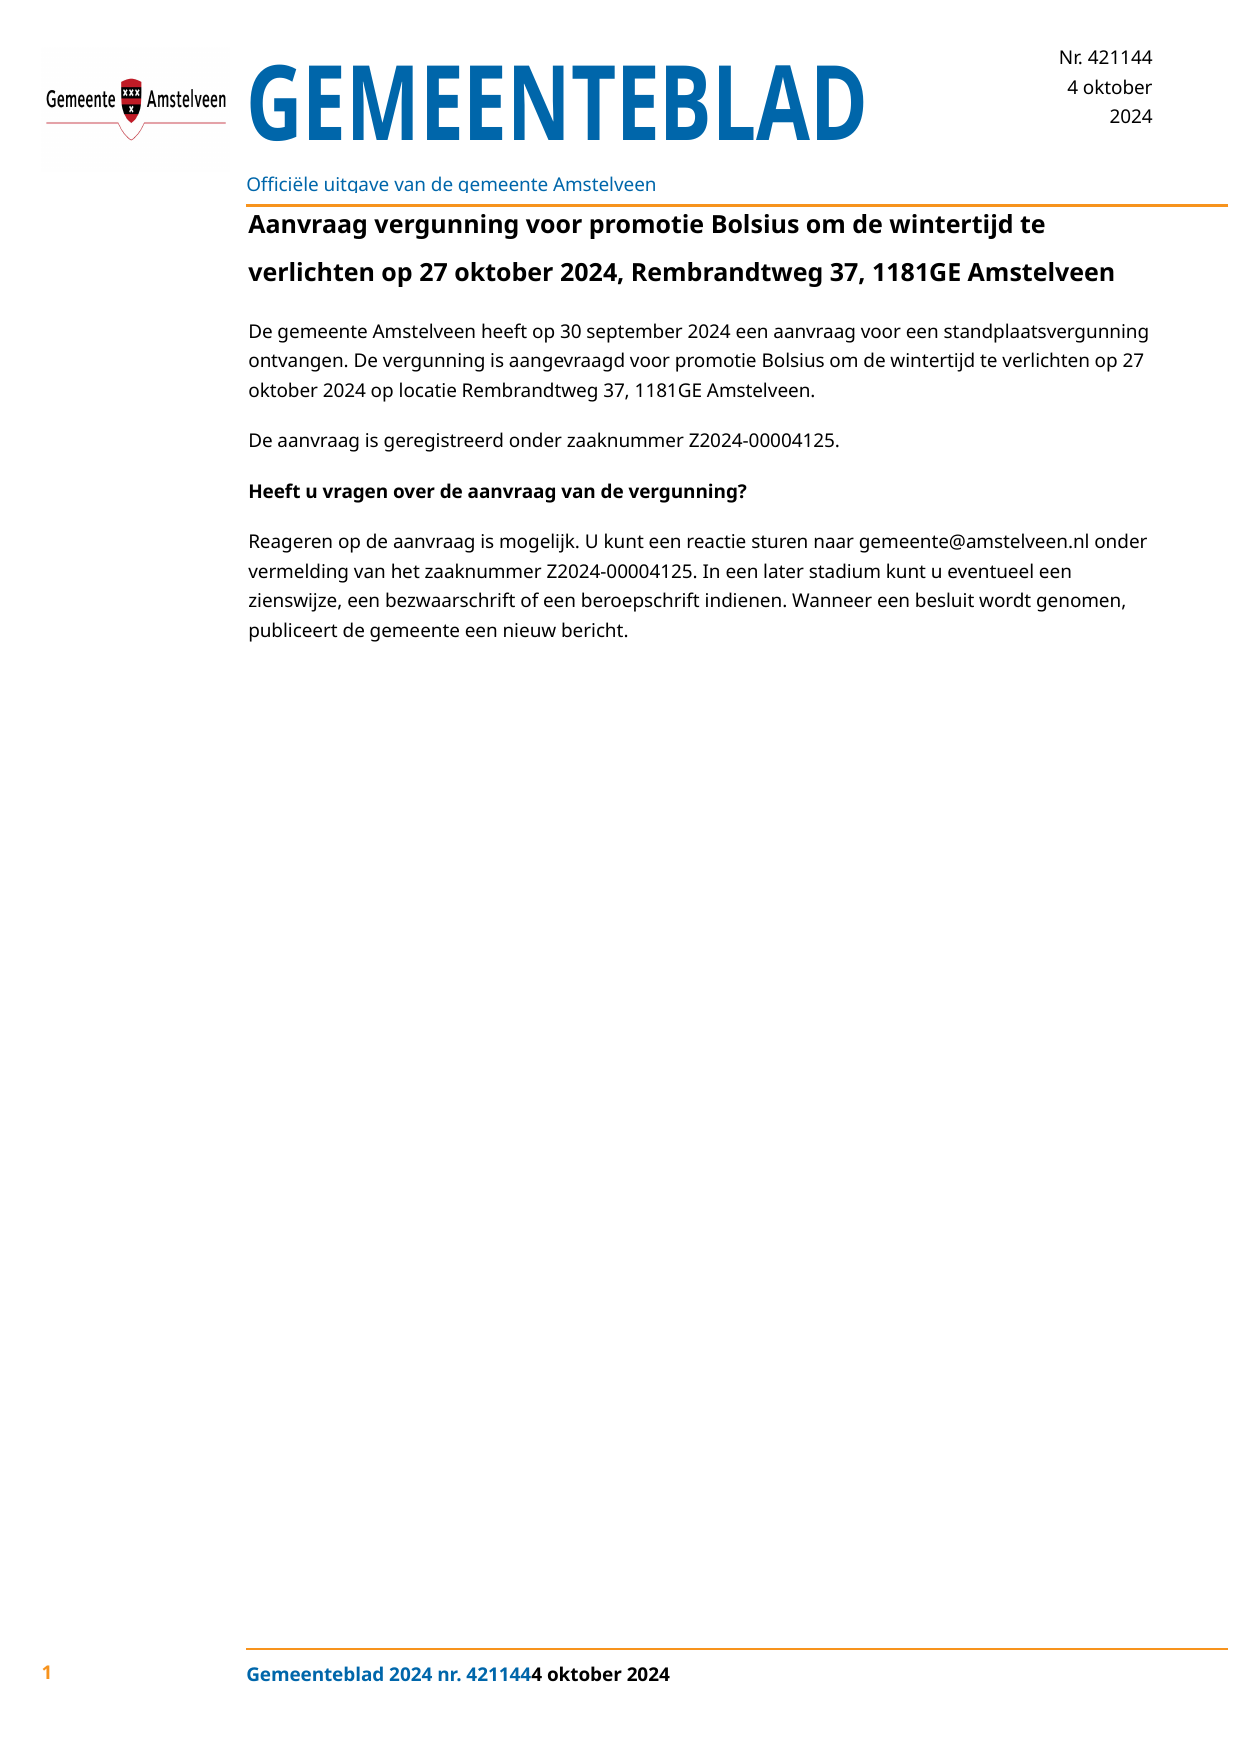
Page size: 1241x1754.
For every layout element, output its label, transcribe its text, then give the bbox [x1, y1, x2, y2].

text De gemeente Amstelveen heeft op 30 september 2024 een aanvraag voor een standplaatsvergunning ontvangen. De vergunning is aangevraagd voor promotie Bolsius om de wintertijd te verlichten op 27 oktober 2024 op locatie Rembrandtweg 37, 1181GE Amstelveen. [248, 318, 1152, 403]
picture [41, 47, 231, 172]
text Heeft u vragen over de aanvraag van de vergunning? [248, 478, 1152, 504]
text Aanvraag vergunning voor promotie Bolsius om de wintertijd te verlichten op 27 oktober 2024, Rembrandtweg 37, 1181GE Amstelveen [248, 207, 1152, 288]
text De aanvraag is geregistreerd onder zaaknummer Z2024-00004125. [248, 427, 1152, 453]
text Reageren op de aanvraag is mogelijk. U kunt een reactie sturen naar gemeente@amstelveen.nl onder vermelding van het zaaknummer Z2024-00004125. In een later stadium kunt u eventueel een zienswijze, een bezwaarschrift of een beroepschrift indienen. Wanneer een besluit wordt genomen, publiceert de gemeente een nieuw bericht. [248, 528, 1152, 643]
